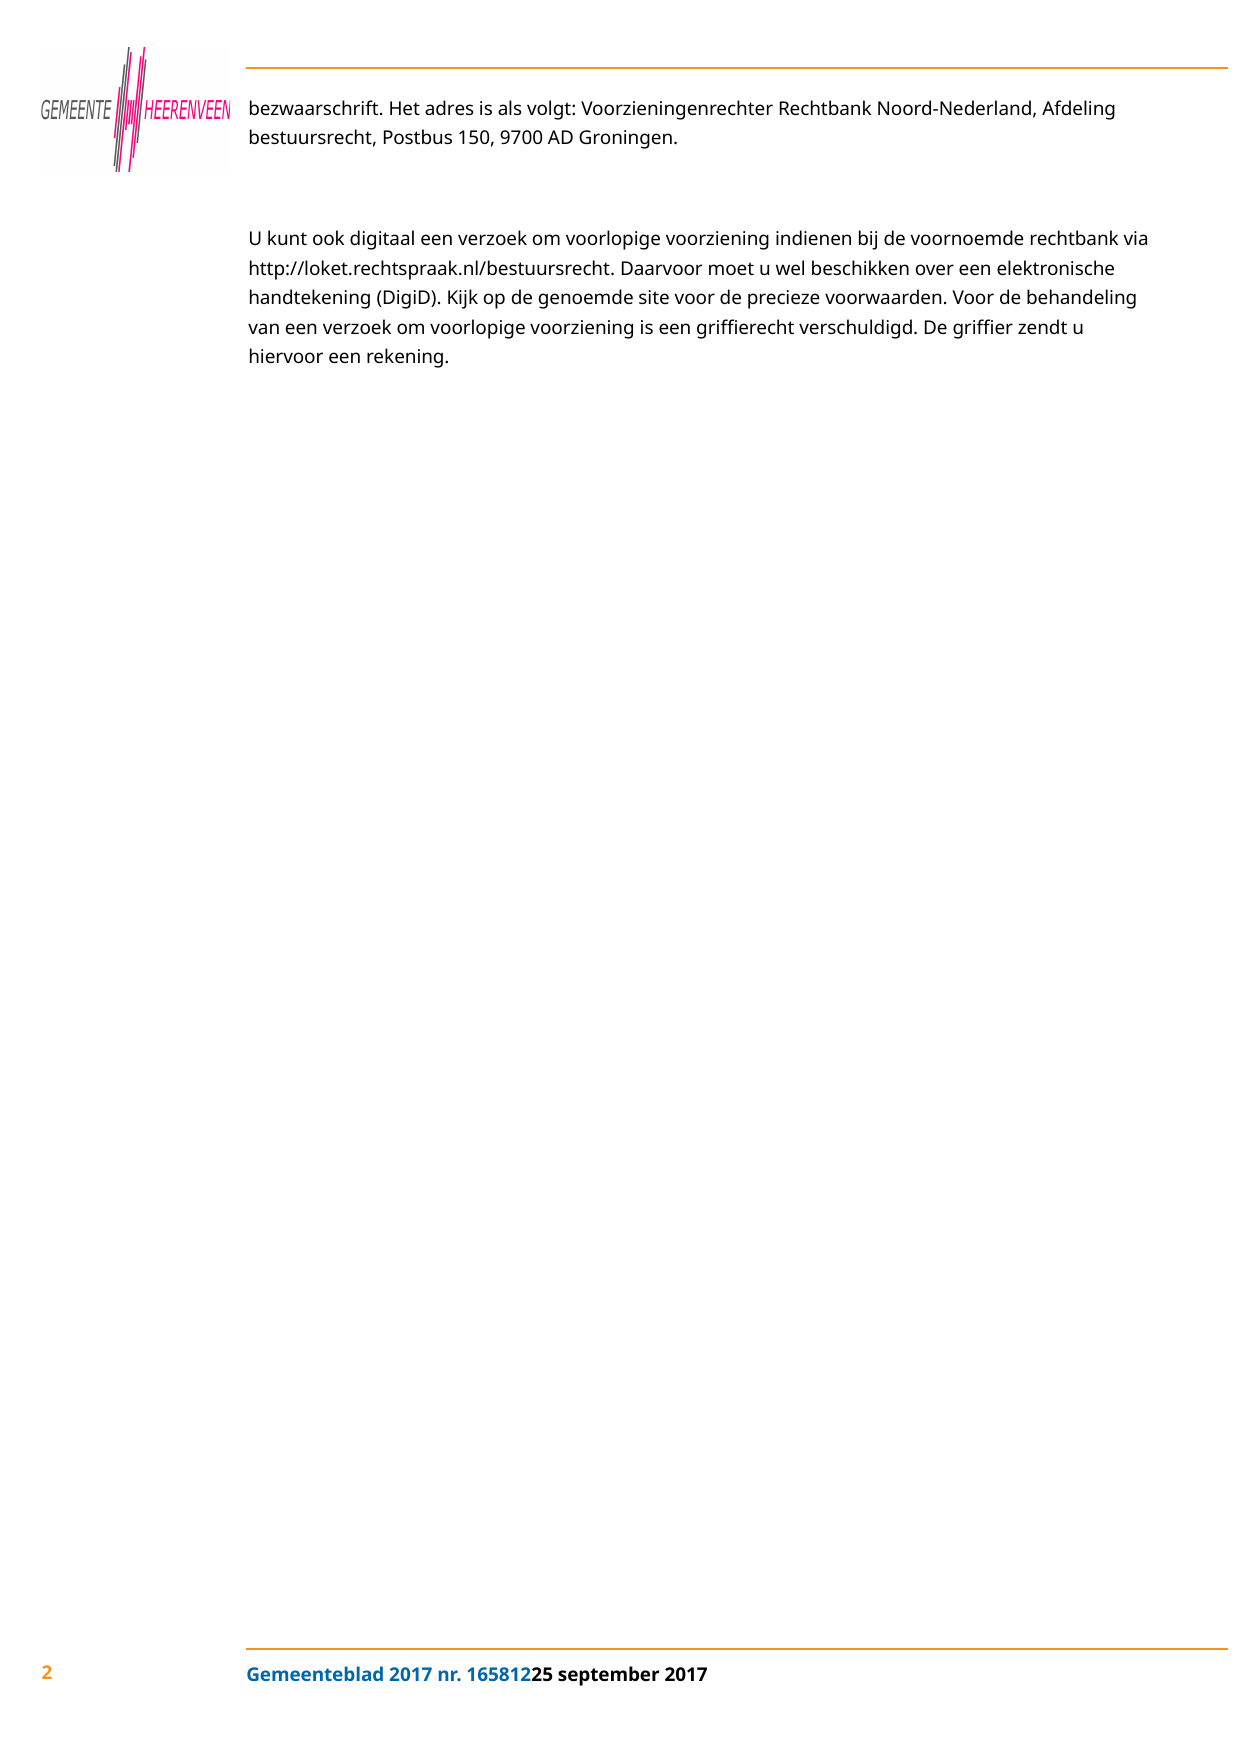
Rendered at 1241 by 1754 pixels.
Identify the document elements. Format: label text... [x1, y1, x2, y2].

text U kunt ook digitaal een verzoek om voorlopige voorziening indienen bij de voornoemde rechtbank via http://loket.rechtspraak.nl/bestuursrecht. Daarvoor moet u wel beschikken over een elektronische handtekening (DigiD). Kijk op de genoemde site voor de precieze voorwaarden. Voor de behandeling van een verzoek om voorlopige voorziening is een griffierecht verschuldigd. De griffier zendt u hiervoor een rekening. [248, 225, 1152, 369]
picture [41, 47, 231, 172]
text bezwaarschrift. Het adres is als volgt: Voorzieningenrechter Rechtbank Noord-Nederland, Afdeling bestuursrecht, Postbus 150, 9700 AD Groningen. [248, 95, 1152, 150]
